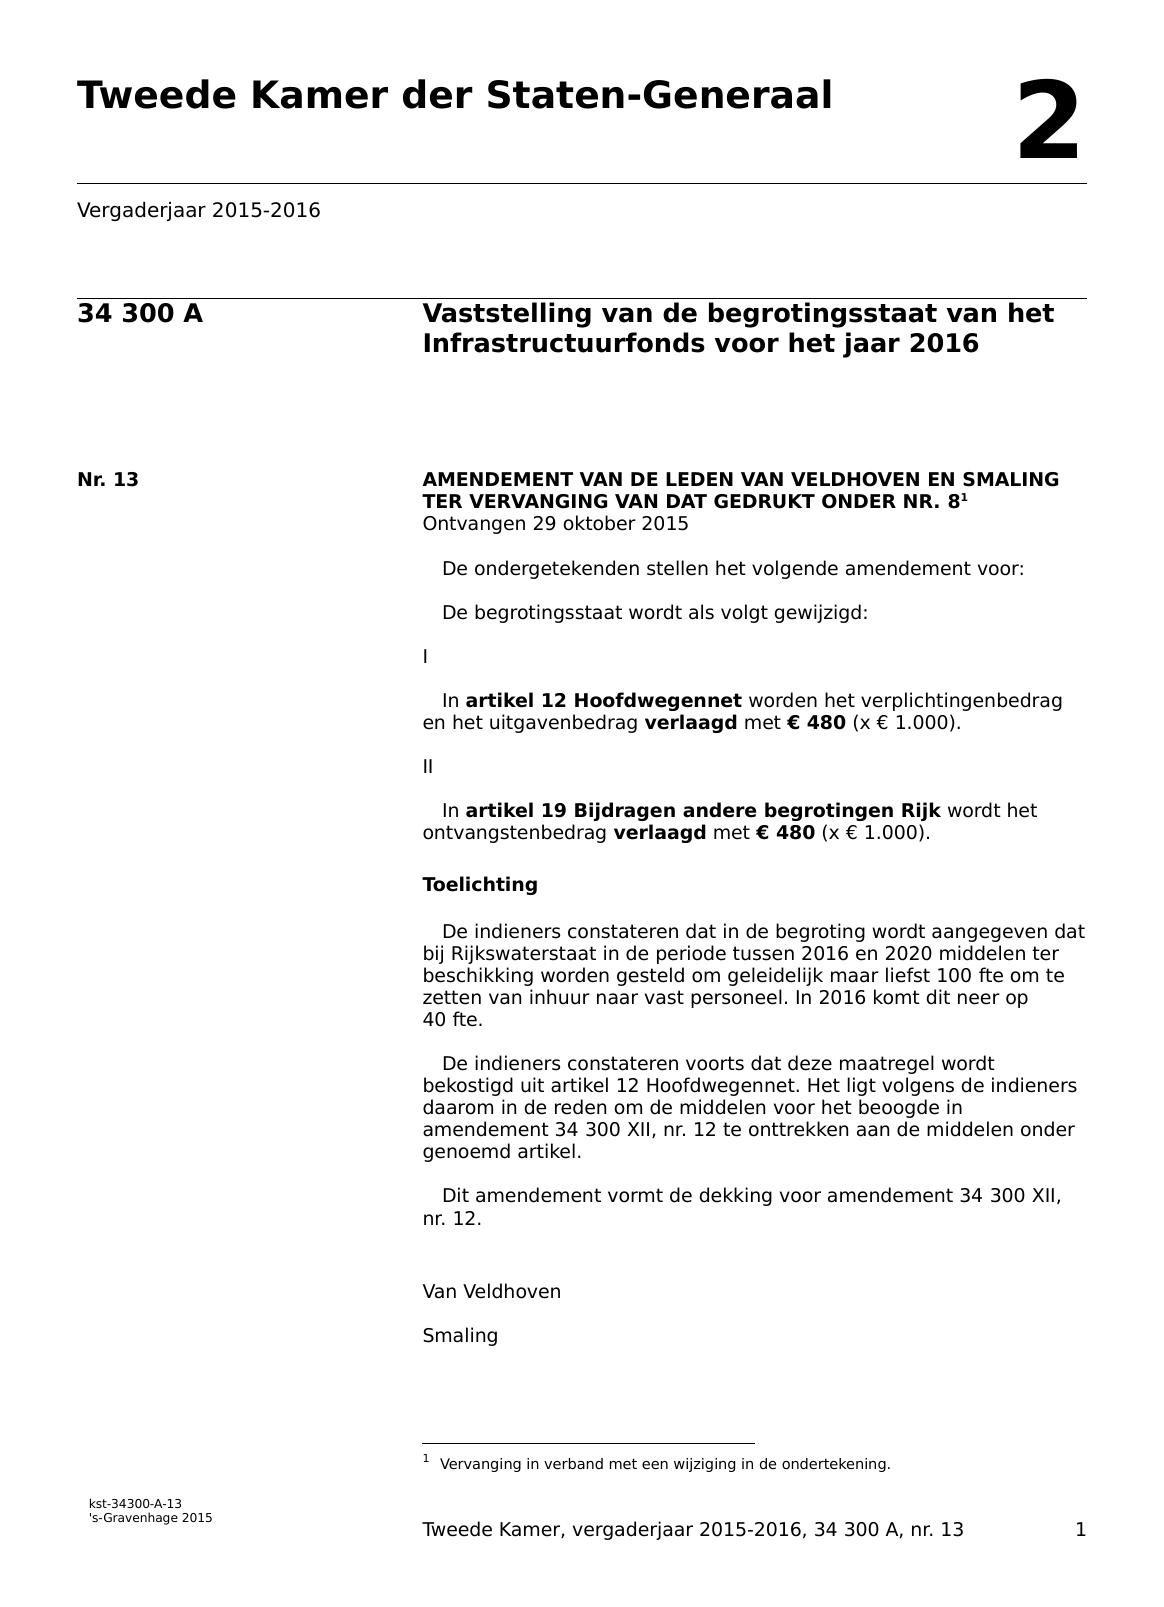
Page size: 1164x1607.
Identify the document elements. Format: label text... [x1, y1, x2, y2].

subtitle 34 300 A Vaststelling van de begrotingsstaat van het Infrastructuurfonds voor het jaar 2016 [77, 299, 1087, 358]
subtitle Nr. 13 AMENDEMENT VAN DE LEDEN VAN VELDHOVEN EN SMALING TER VERVANGING VAN DAT GEDRUKT ONDER NR. 8 [77, 469, 1087, 513]
text In artikel 19 Bijdragen andere begrotingen Rijk wordt het ontvangstenbedrag verlaagd met € 480 (x € 1.000). [422, 800, 1087, 844]
table_header Tweede Kamer der Staten-Generaal [77, 59, 886, 183]
text De begrotingsstaat wordt als volgt gewijzigd: [422, 602, 1087, 624]
text De indieners constateren dat in de begroting wordt aangegeven dat bij Rijkswaterstaat in de periode tussen 2016 en 2020 middelen ter beschikking worden gesteld om geleidelijk maar liefst 100 fte om te zetten van inhuur naar vast personeel. In 2016 komt dit neer op 40 fte. [422, 921, 1087, 1031]
text 's-Gravenhage 2015 [88, 1511, 323, 1525]
text Dit amendement vormt de dekking voor amendement 34 300 XII, nr. 12. [422, 1185, 1087, 1229]
subtitle Toelichting [422, 874, 1087, 896]
text De ondergetekenden stellen het volgende amendement voor: [422, 557, 1087, 579]
text I [422, 646, 1087, 668]
text De indieners constateren voorts dat deze maatregel wordt bekostigd uit artikel 12 Hoofdwegennet. Het ligt volgens de indieners daarom in de reden om de middelen voor het beoogde in amendement 34 300 XII, nr. 12 te onttrekken aan de middelen onder genoemd artikel. [422, 1053, 1087, 1163]
table_cell Vergaderjaar 2015-2016 [77, 184, 1087, 298]
text kst-34300-A-13 [88, 1497, 323, 1511]
text II [422, 756, 1087, 778]
text Ontvangen 29 oktober 2015 [422, 513, 1087, 535]
text In artikel 12 Hoofdwegennet worden het verplichtingenbedrag en het uitgavenbedrag verlaagd met € 480 (x € 1.000). [422, 690, 1087, 734]
text Vervanging in verband met een wijziging in de ondertekening. [422, 1452, 1087, 1474]
text Van Veldhoven Smaling [422, 1259, 1087, 1347]
table_header 2 [886, 59, 1087, 183]
